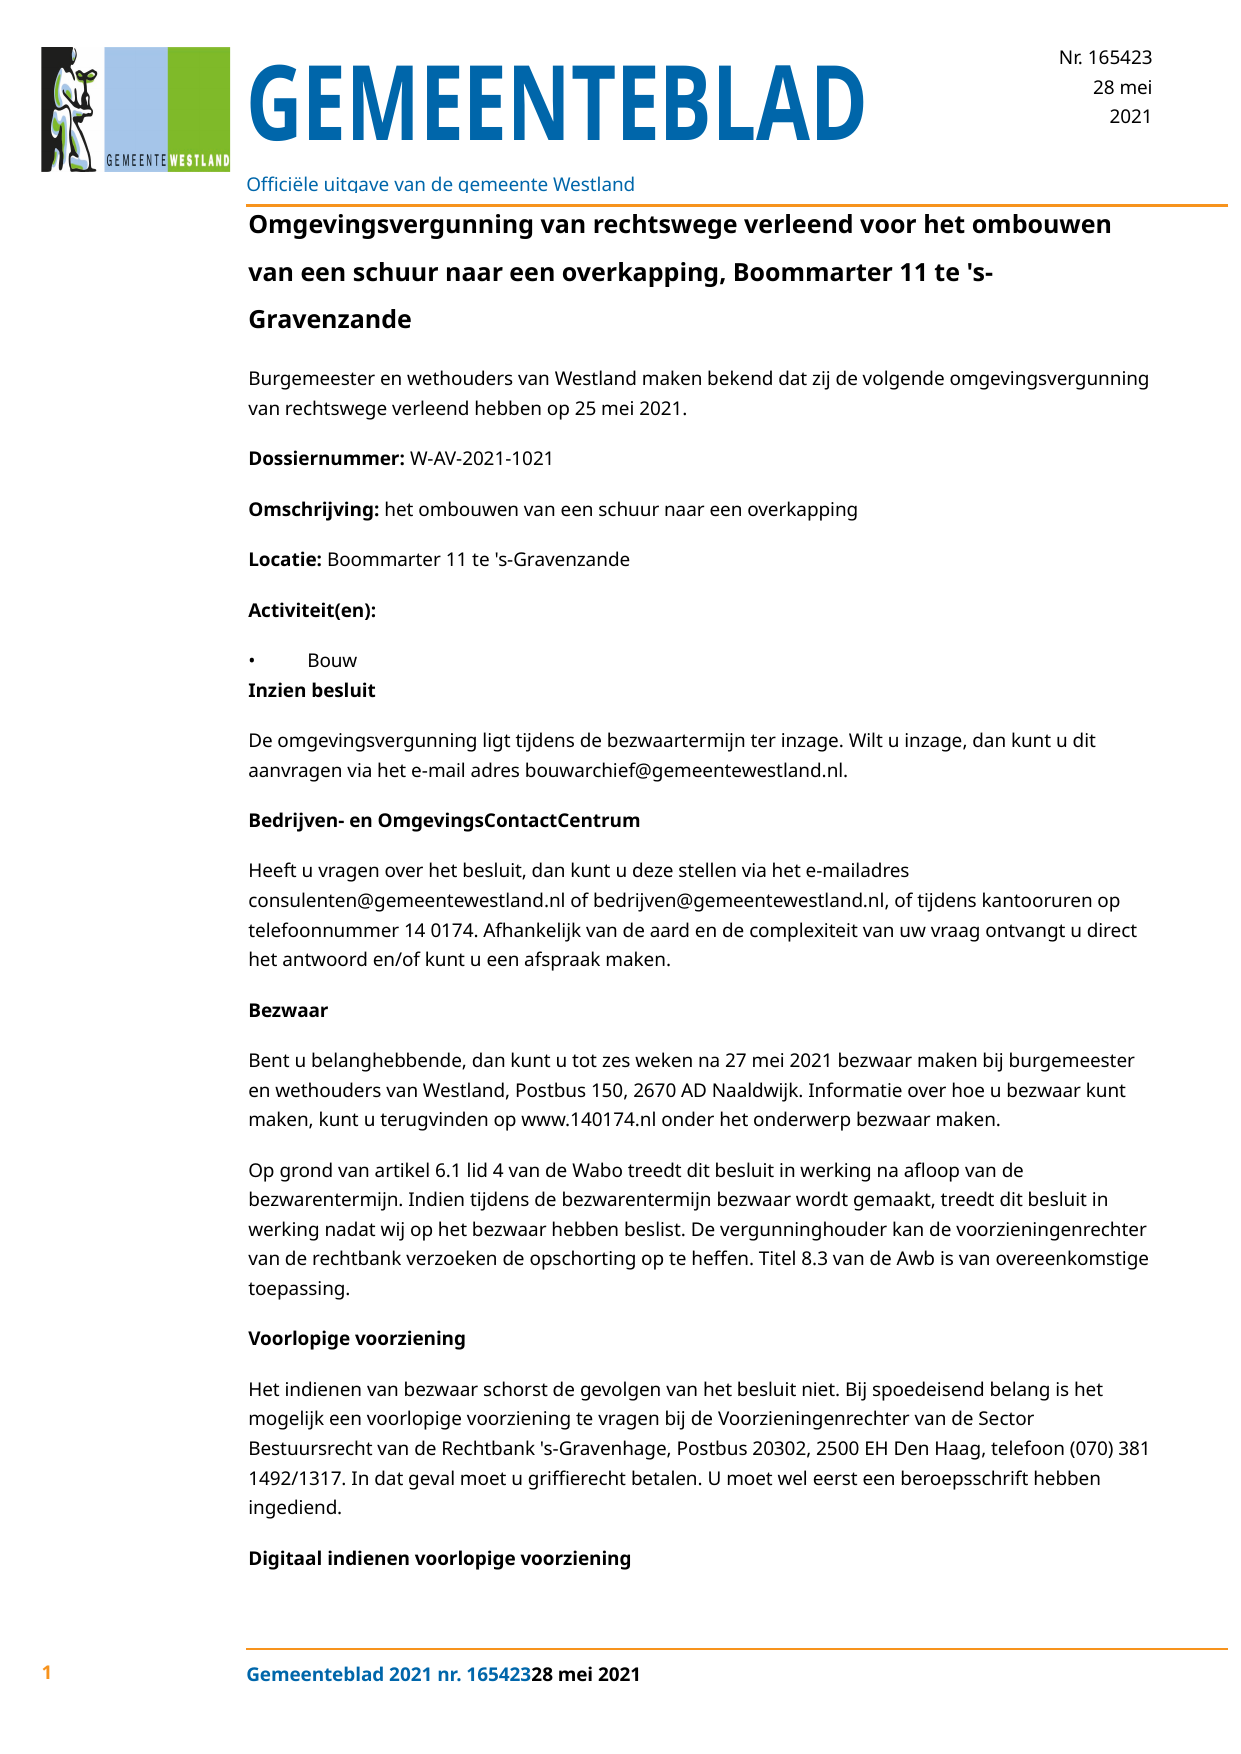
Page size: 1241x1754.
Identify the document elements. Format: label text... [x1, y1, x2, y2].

text Bezwaar [248, 997, 1152, 1022]
list Bouw [248, 647, 1152, 673]
text Het indienen van bezwaar schorst de gevolgen van het besluit niet. Bij spoedeisend belang is het mogelijk een voorlopige voorziening te vragen bij de Voorzieningenrechter van de Sector Bestuursrecht van de Rechtbank 's-Gravenhage, Postbus 20302, 2500 EH Den Haag, telefoon (070) 381 1492/1317. In dat geval moet u griffierecht betalen. U moet wel eerst een beroepsschrift hebben ingediend. [248, 1376, 1152, 1520]
text Omgevingsvergunning van rechtswege verleend voor het ombouwen van een schuur naar een overkapping, Boommarter 11 te 's-Gravenzande [248, 207, 1152, 336]
text Dossiernummer: W-AV-2021-1021 [248, 446, 1152, 471]
text Activiteit(en): [248, 597, 1152, 622]
text De omgevingsvergunning ligt tijdens de bezwaartermijn ter inzage. Wilt u inzage, dan kunt u dit aanvragen via het e-mail adres bouwarchief@gemeentewestland.nl. [248, 727, 1152, 782]
text Heeft u vragen over het besluit, dan kunt u deze stellen via het e-mailadres consulenten@gemeentewestland.nl of bedrijven@gemeentewestland.nl, of tijdens kantooruren op telefoonnummer 14 0174. Afhankelijk van de aard en de complexiteit van uw vraag ontvangt u direct het antwoord en/of kunt u een afspraak maken. [248, 858, 1152, 972]
picture [41, 47, 231, 172]
text Digitaal indienen voorlopige voorziening [248, 1545, 1152, 1570]
text Burgemeester en wethouders van Westland maken bekend dat zij de volgende omgevingsvergunning van rechtswege verleend hebben op 25 mei 2021. [248, 366, 1152, 421]
text Bent u belanghebbende, dan kunt u tot zes weken na 27 mei 2021 bezwaar maken bij burgemeester en wethouders van Westland, Postbus 150, 2670 AD Naaldwijk. Informatie over hoe u bezwaar kunt maken, kunt u terugvinden op www.140174.nl onder het onderwerp bezwaar maken. [248, 1047, 1152, 1132]
text Inzien besluit [248, 677, 1152, 702]
text Op grond van artikel 6.1 lid 4 van de Wabo treedt dit besluit in werking na afloop van de bezwarentermijn. Indien tijdens de bezwarentermijn bezwaar wordt gemaakt, treedt dit besluit in werking nadat wij op het bezwaar hebben beslist. De vergunninghouder kan de voorzieningenrechter van de rechtbank verzoeken de opschorting op te heffen. Titel 8.3 van de Awb is van overeenkomstige toepassing. [248, 1157, 1152, 1301]
text Locatie: Boommarter 11 te 's-Gravenzande [248, 546, 1152, 572]
text Bedrijven- en OmgevingsContactCentrum [248, 807, 1152, 833]
text Omschrijving: het ombouwen van een schuur naar een overkapping [248, 496, 1152, 522]
text Voorlopige voorziening [248, 1326, 1152, 1351]
